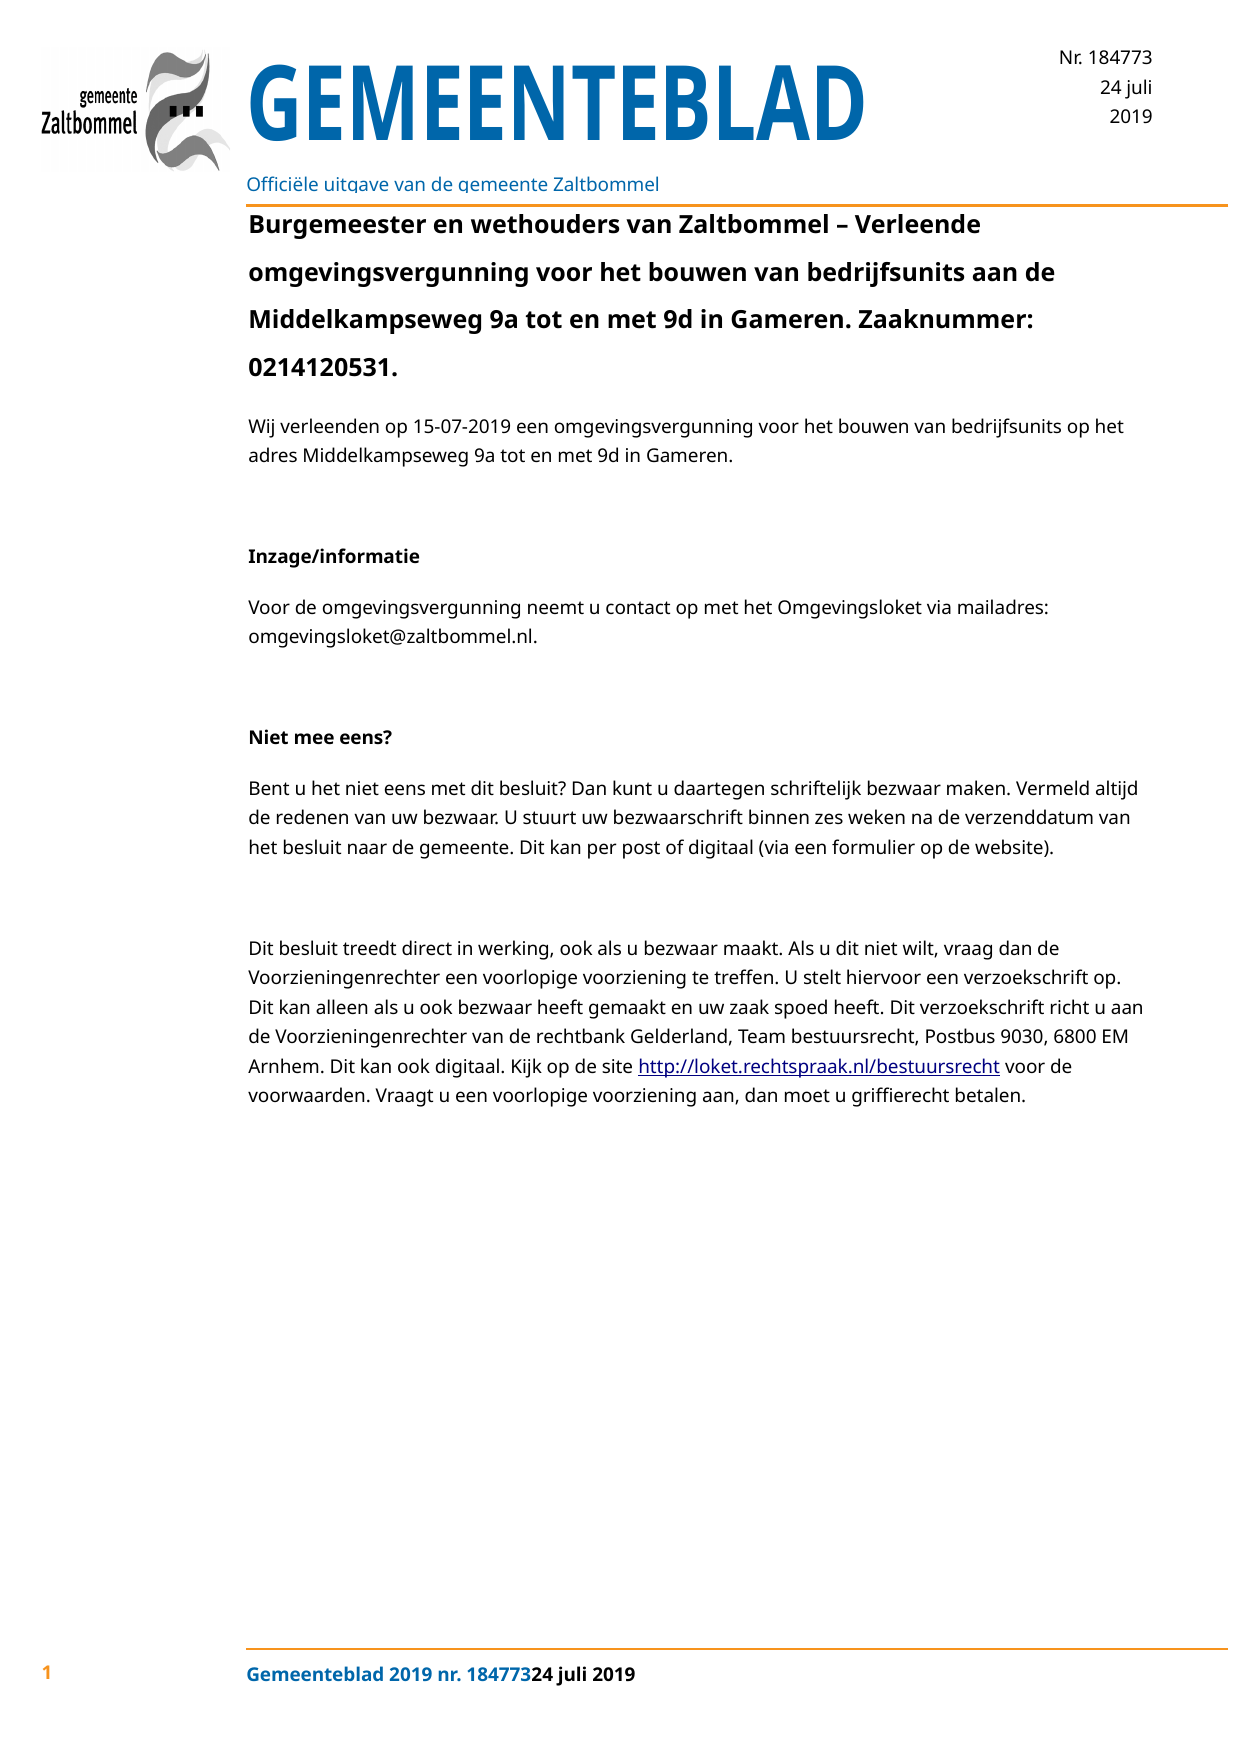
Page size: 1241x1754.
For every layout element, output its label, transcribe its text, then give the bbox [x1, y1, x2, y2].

text Wij verleenden op 15-07-2019 een omgevingsvergunning voor het bouwen van bedrijfsunits op het adres Middelkampseweg 9a tot en met 9d in Gameren. [248, 413, 1152, 468]
text Bent u het niet eens met dit besluit? Dan kunt u daartegen schriftelijk bezwaar maken. Vermeld altijd de redenen van uw bezwaar. U stuurt uw bezwaarschrift binnen zes weken na de verzenddatum van het besluit naar de gemeente. Dit kan per post of digitaal (via een formulier op de website). [248, 775, 1152, 860]
text Burgemeester en wethouders van Zaltbommel – Verleende omgevingsvergunning voor het bouwen van bedrijfsunits aan de Middelkampseweg 9a tot en met 9d in Gameren. Zaaknummer: 0214120531. [248, 207, 1152, 384]
text Voor de omgevingsvergunning neemt u contact op met het Omgevingsloket via mailadres: omgevingsloket@zaltbommel.nl. [248, 594, 1152, 649]
text Niet mee eens? [248, 724, 1152, 750]
text Inzage/informatie [248, 543, 1152, 569]
picture [41, 47, 231, 172]
text Dit besluit treedt direct in werking, ook als u bezwaar maakt. Als u dit niet wilt, vraag dan de Voorzieningenrechter een voorlopige voorziening te treffen. U stelt hiervoor een verzoekschrift op. Dit kan alleen als u ook bezwaar heeft gemaakt en uw zaak spoed heeft. Dit verzoekschrift richt u aan de Voorzieningenrechter van de rechtbank Gelderland, Team bestuursrecht, Postbus 9030, 6800 EM Arnhem. Dit kan ook digitaal. Kijk op de site http://loket.rechtspraak.nl/bestuursrecht voor de voorwaarden. Vraagt u een voorlopige voorziening aan, dan moet u griffierecht betalen. [248, 935, 1152, 1108]
